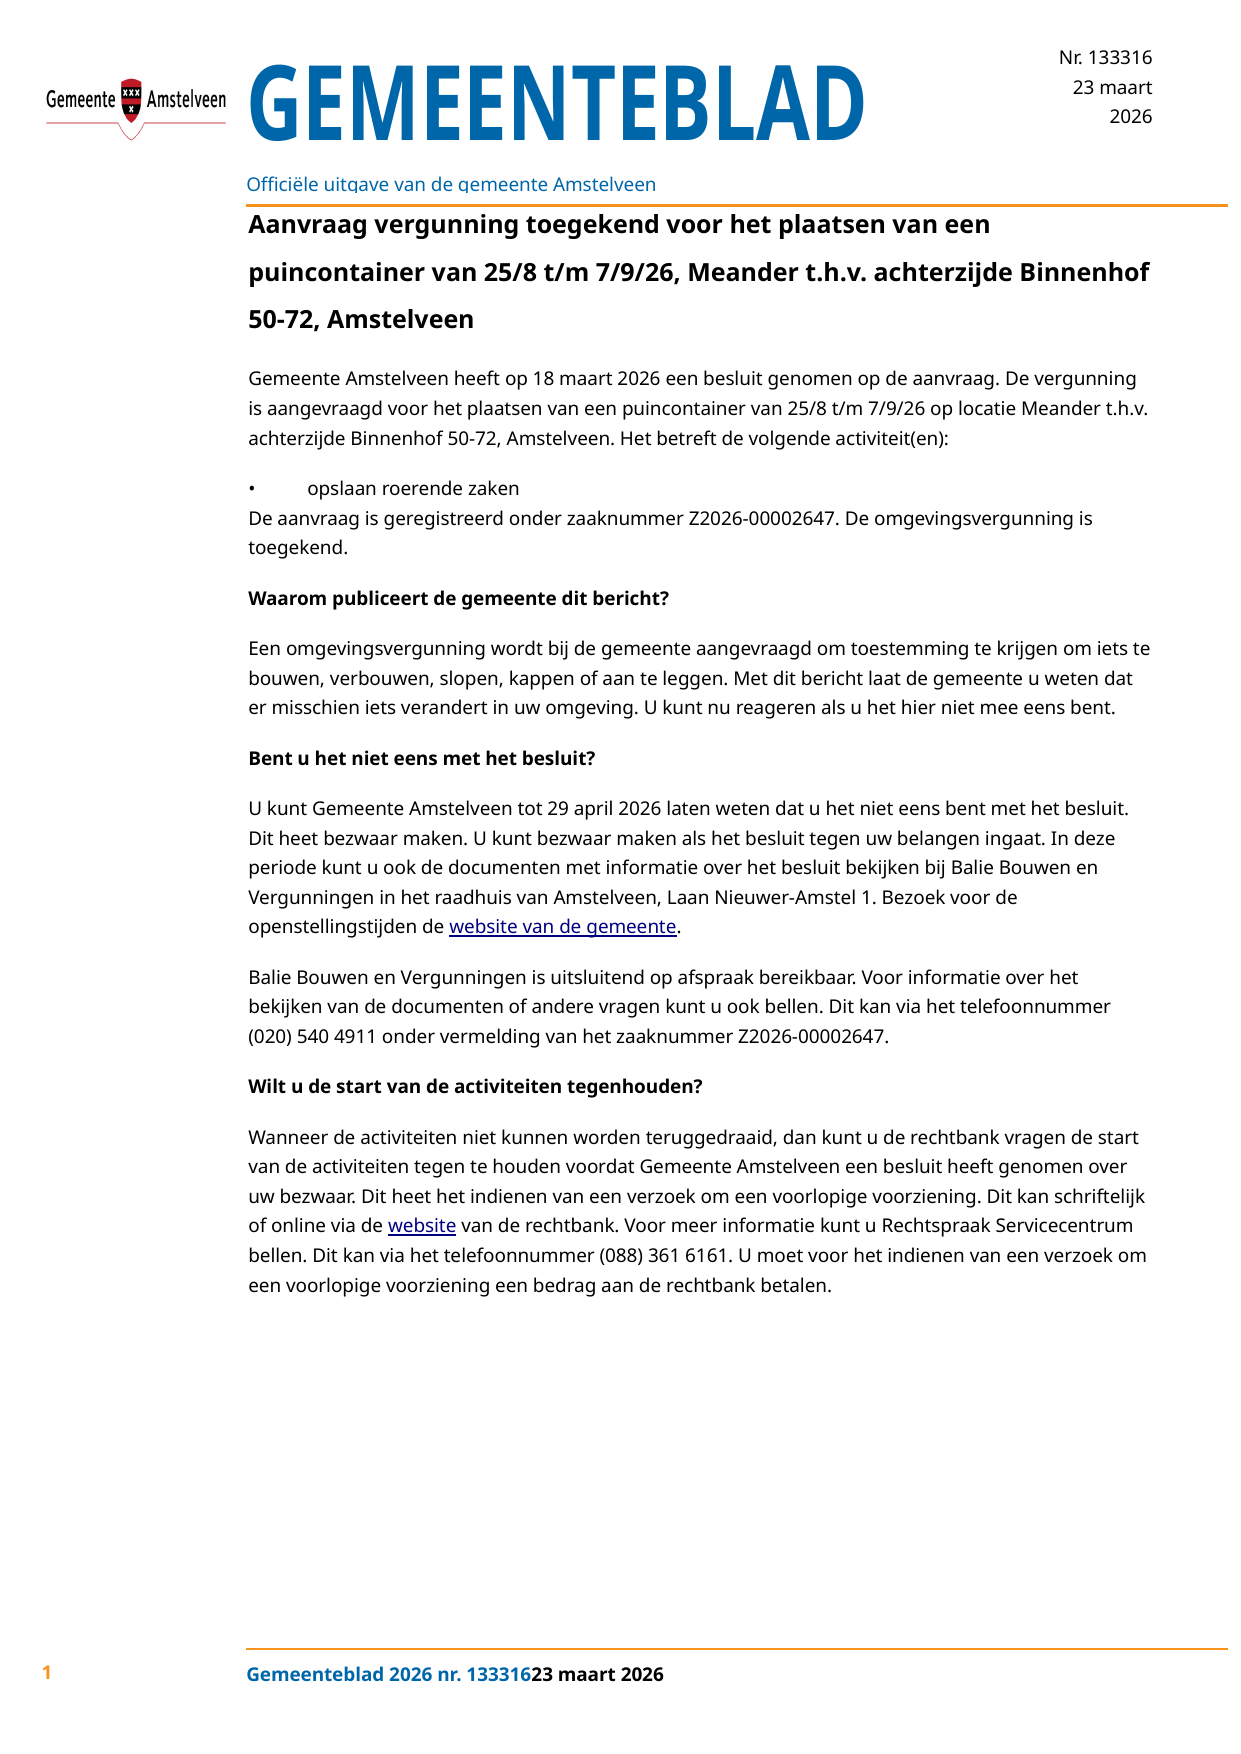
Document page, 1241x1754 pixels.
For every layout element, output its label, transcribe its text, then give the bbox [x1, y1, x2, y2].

picture [41, 47, 231, 172]
text Wilt u de start van de activiteiten tegenhouden? [248, 1073, 1152, 1099]
text U kunt Gemeente Amstelveen tot 29 april 2026 laten weten dat u het niet eens bent met het besluit. Dit heet bezwaar maken. U kunt bezwaar maken als het besluit tegen uw belangen ingaat. In deze periode kunt u ook de documenten met informatie over het besluit bekijken bij Balie Bouwen en Vergunningen in het raadhuis van Amstelveen, Laan Nieuwer-Amstel 1. Bezoek voor de openstellingstijden de website van de gemeente. [248, 795, 1152, 939]
text Balie Bouwen en Vergunningen is uitsluitend op afspraak bereikbaar. Voor informatie over het bekijken van de documenten of andere vragen kunt u ook bellen. Dit kan via het telefoonnummer (020) 540 4911 onder vermelding van het zaaknummer Z2026-00002647. [248, 964, 1152, 1049]
text Waarom publiceert de gemeente dit bericht? [248, 585, 1152, 610]
text Bent u het niet eens met het besluit? [248, 745, 1152, 770]
text De aanvraag is geregistreerd onder zaaknummer Z2026-00002647. De omgevingsvergunning is toegekend. [248, 505, 1152, 560]
text Aanvraag vergunning toegekend voor het plaatsen van een puincontainer van 25/8 t/m 7/9/26, Meander t.h.v. achterzijde Binnenhof 50-72, Amstelveen [248, 207, 1152, 336]
text Wanneer de activiteiten niet kunnen worden teruggedraaid, dan kunt u de rechtbank vragen de start van de activiteiten tegen te houden voordat Gemeente Amstelveen een besluit heeft genomen over uw bezwaar. Dit heet het indienen van een verzoek om een voorlopige voorziening. Dit kan schriftelijk of online via de website van de rechtbank. Voor meer informatie kunt u Rechtspraak Servicecentrum bellen. Dit kan via het telefoonnummer (088) 361 6161. U moet voor het indienen van een verzoek om een voorlopige voorziening een bedrag aan de rechtbank betalen. [248, 1124, 1152, 1297]
list opslaan roerende zaken [248, 475, 1152, 501]
text Een omgevingsvergunning wordt bij de gemeente aangevraagd om toestemming te krijgen om iets te bouwen, verbouwen, slopen, kappen of aan te leggen. Met dit bericht laat de gemeente u weten dat er misschien iets verandert in uw omgeving. U kunt nu reageren als u het hier niet mee eens bent. [248, 635, 1152, 720]
text Gemeente Amstelveen heeft op 18 maart 2026 een besluit genomen op de aanvraag. De vergunning is aangevraagd voor het plaatsen van een puincontainer van 25/8 t/m 7/9/26 op locatie Meander t.h.v. achterzijde Binnenhof 50-72, Amstelveen. Het betreft de volgende activiteit(en): [248, 366, 1152, 450]
